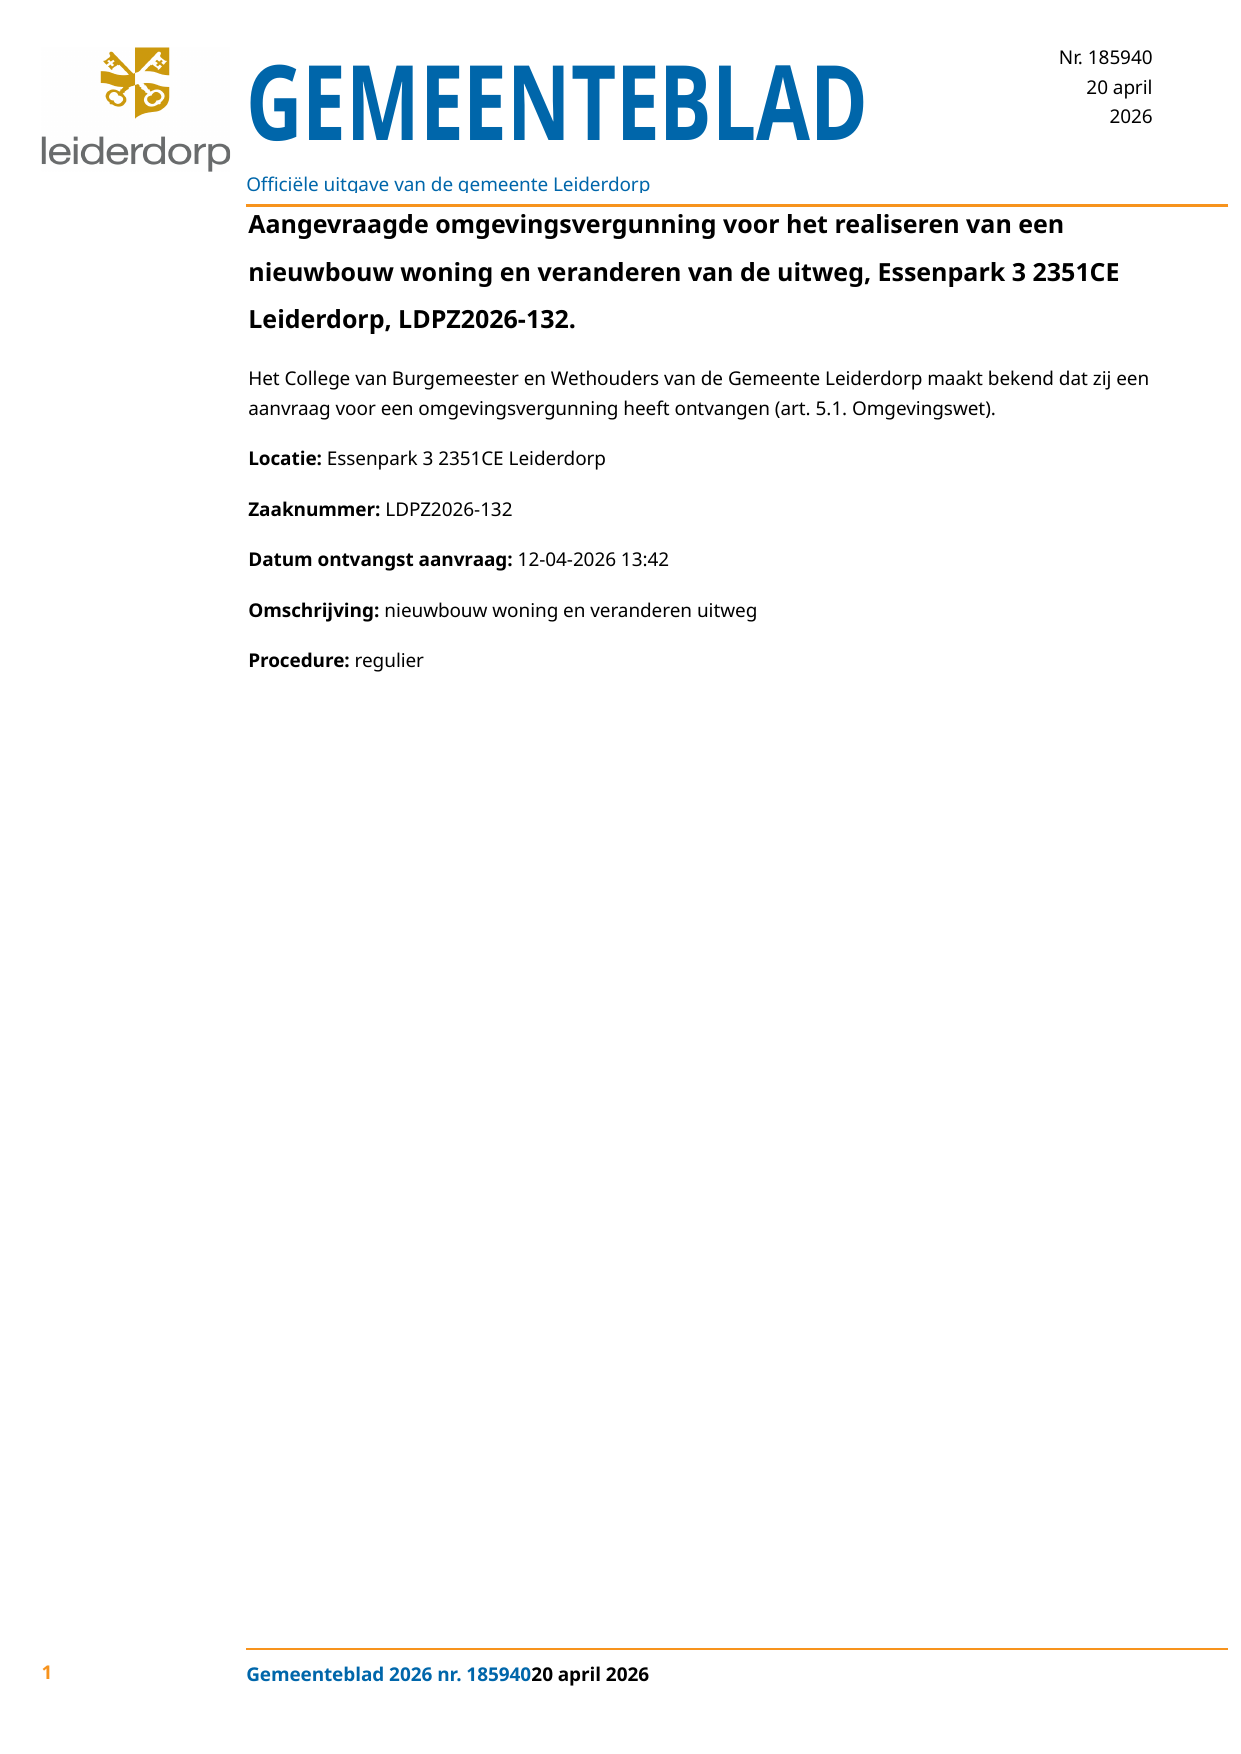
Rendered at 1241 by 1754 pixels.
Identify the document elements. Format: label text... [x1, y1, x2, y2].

text Zaaknummer: LDPZ2026-132 [248, 496, 1152, 522]
text Datum ontvangst aanvraag: 12-04-2026 13:42 [248, 546, 1152, 572]
text Het College van Burgemeester en Wethouders van de Gemeente Leiderdorp maakt bekend dat zij een aanvraag voor een omgevingsvergunning heeft ontvangen (art. 5.1. Omgevingswet). [248, 366, 1152, 421]
picture [41, 47, 231, 172]
text Omschrijving: nieuwbouw woning en veranderen uitweg [248, 597, 1152, 622]
text Locatie: Essenpark 3 2351CE Leiderdorp [248, 446, 1152, 471]
text Procedure: regulier [248, 647, 1152, 673]
text Aangevraagde omgevingsvergunning voor het realiseren van een nieuwbouw woning en veranderen van de uitweg, Essenpark 3 2351CE Leiderdorp, LDPZ2026-132. [248, 207, 1152, 336]
